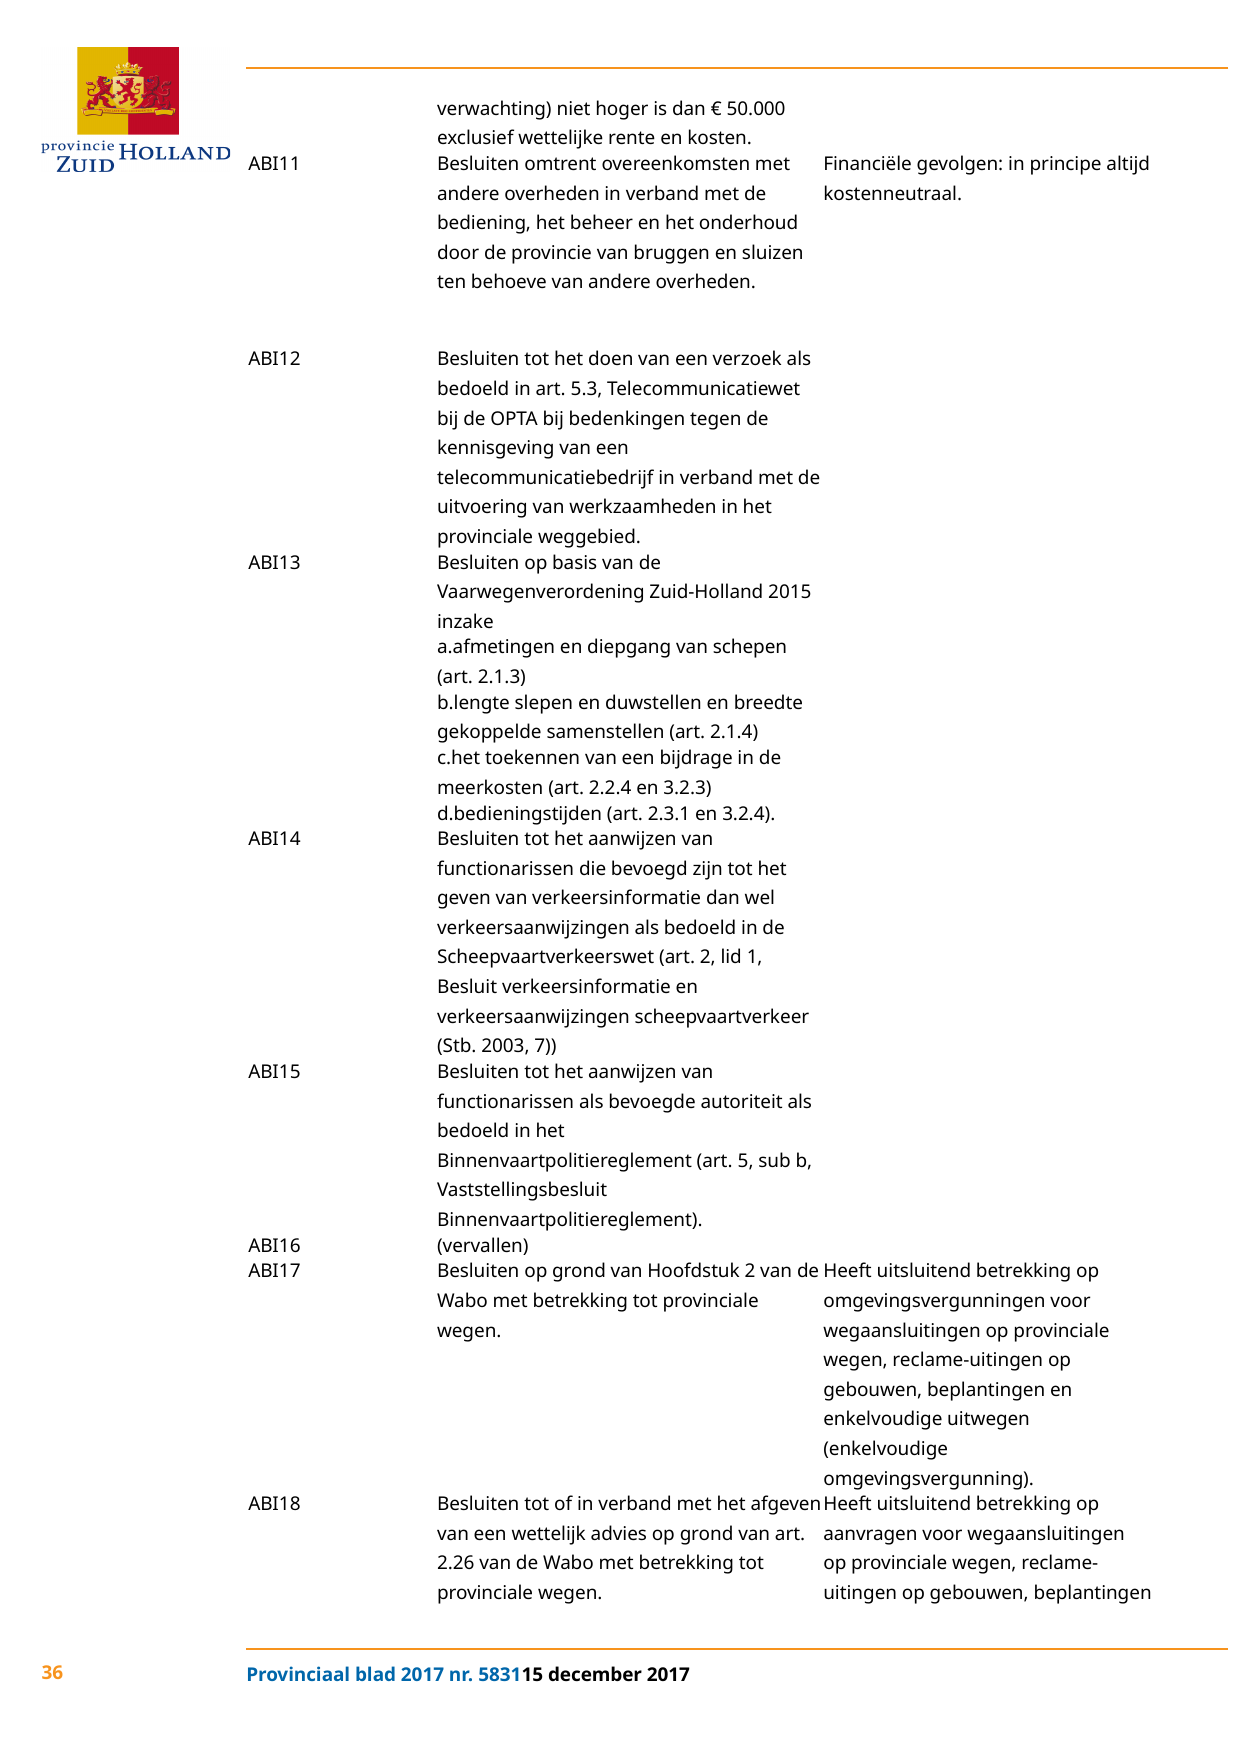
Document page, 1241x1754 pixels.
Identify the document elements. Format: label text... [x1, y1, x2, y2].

table_cell ABI17 [248, 1258, 437, 1490]
table_cell Besluiten omtrent overeenkomsten met andere overheden in verband met de bediening, het beheer en het onderhoud door de provincie van bruggen en sluizen ten behoeve van andere overheden. [437, 150, 823, 294]
table_cell ABI12 [248, 346, 437, 549]
table_cell Besluiten tot of in verband met het afgeven van een wettelijk advies op grond van art. 2.26 van de Wabo met betrekking tot provinciale wegen. [437, 1490, 823, 1605]
table_cell [437, 294, 823, 320]
table_cell Besluiten op basis van de Vaarwegenverordening Zuid-Holland 2015 inzake [437, 549, 823, 634]
table_cell d.bedieningstijden (art. 2.3.1 en 3.2.4). [437, 800, 823, 825]
table_cell [823, 800, 1152, 825]
table_cell [248, 95, 437, 150]
table_cell [823, 95, 1152, 150]
table_cell (vervallen) [437, 1232, 823, 1258]
table_cell [248, 320, 437, 346]
table_cell Besluiten tot het aanwijzen van functionarissen als bevoegde autoriteit als bedoeld in het Binnenvaartpolitiereglement (art. 5, sub b, Vaststellingsbesluit Binnenvaartpolitiereglement). [437, 1058, 823, 1232]
table_cell [823, 346, 1152, 549]
table_cell [823, 549, 1152, 634]
table_cell ABI11 [248, 150, 437, 294]
table_cell ABI18 [248, 1490, 437, 1605]
table_cell verwachting) niet hoger is dan € 50.000 exclusief wettelijke rente en kosten. [437, 95, 823, 150]
table_cell [823, 825, 1152, 1058]
table_cell [823, 689, 1152, 744]
table_cell ABI15 [248, 1058, 437, 1232]
table_cell [248, 689, 437, 744]
table_cell ABI13 [248, 549, 437, 634]
picture [41, 47, 231, 172]
table_cell [823, 634, 1152, 689]
table_cell [248, 800, 437, 825]
table_cell [248, 634, 437, 689]
table_cell [823, 320, 1152, 346]
table_cell b.lengte slepen en duwstellen en breedte gekoppelde samenstellen (art. 2.1.4) [437, 689, 823, 744]
table_cell Besluiten op grond van Hoofdstuk 2 van de Wabo met betrekking tot provinciale wegen. [437, 1258, 823, 1490]
table_cell [437, 320, 823, 346]
table_cell ABI16 [248, 1232, 437, 1258]
table_cell a.afmetingen en diepgang van schepen (art. 2.1.3) [437, 634, 823, 689]
table_cell [823, 294, 1152, 320]
table_cell [823, 1058, 1152, 1232]
table_cell c.het toekennen van een bijdrage in de meerkosten (art. 2.2.4 en 3.2.3) [437, 744, 823, 800]
table_cell [823, 1232, 1152, 1258]
table_cell [248, 294, 437, 320]
table_cell Heeft uitsluitend betrekking op omgevingsvergunningen voor wegaansluitingen op provinciale wegen, reclame-uitingen op gebouwen, beplantingen en enkelvoudige uitwegen (enkelvoudige omgevingsvergunning). [823, 1258, 1152, 1490]
table_cell Besluiten tot het aanwijzen van functionarissen die bevoegd zijn tot het geven van verkeersinformatie dan wel verkeersaanwijzingen als bedoeld in de Scheepvaartverkeerswet (art. 2, lid 1, Besluit verkeersinformatie en verkeersaanwijzingen scheepvaartverkeer (Stb. 2003, 7)) [437, 825, 823, 1058]
table_cell Besluiten tot het doen van een verzoek als bedoeld in art. 5.3, Telecommunicatiewet bij de OPTA bij bedenkingen tegen de kennisgeving van een telecommunicatiebedrijf in verband met de uitvoering van werkzaamheden in het provinciale weggebied. [437, 346, 823, 549]
table_cell Heeft uitsluitend betrekking op aanvragen voor wegaansluitingen op provinciale wegen, reclame-uitingen op gebouwen, beplantingen [823, 1490, 1152, 1605]
table_cell [248, 744, 437, 800]
table_cell ABI14 [248, 825, 437, 1058]
table_cell [823, 744, 1152, 800]
table_cell Financiële gevolgen: in principe altijd kostenneutraal. [823, 150, 1152, 294]
